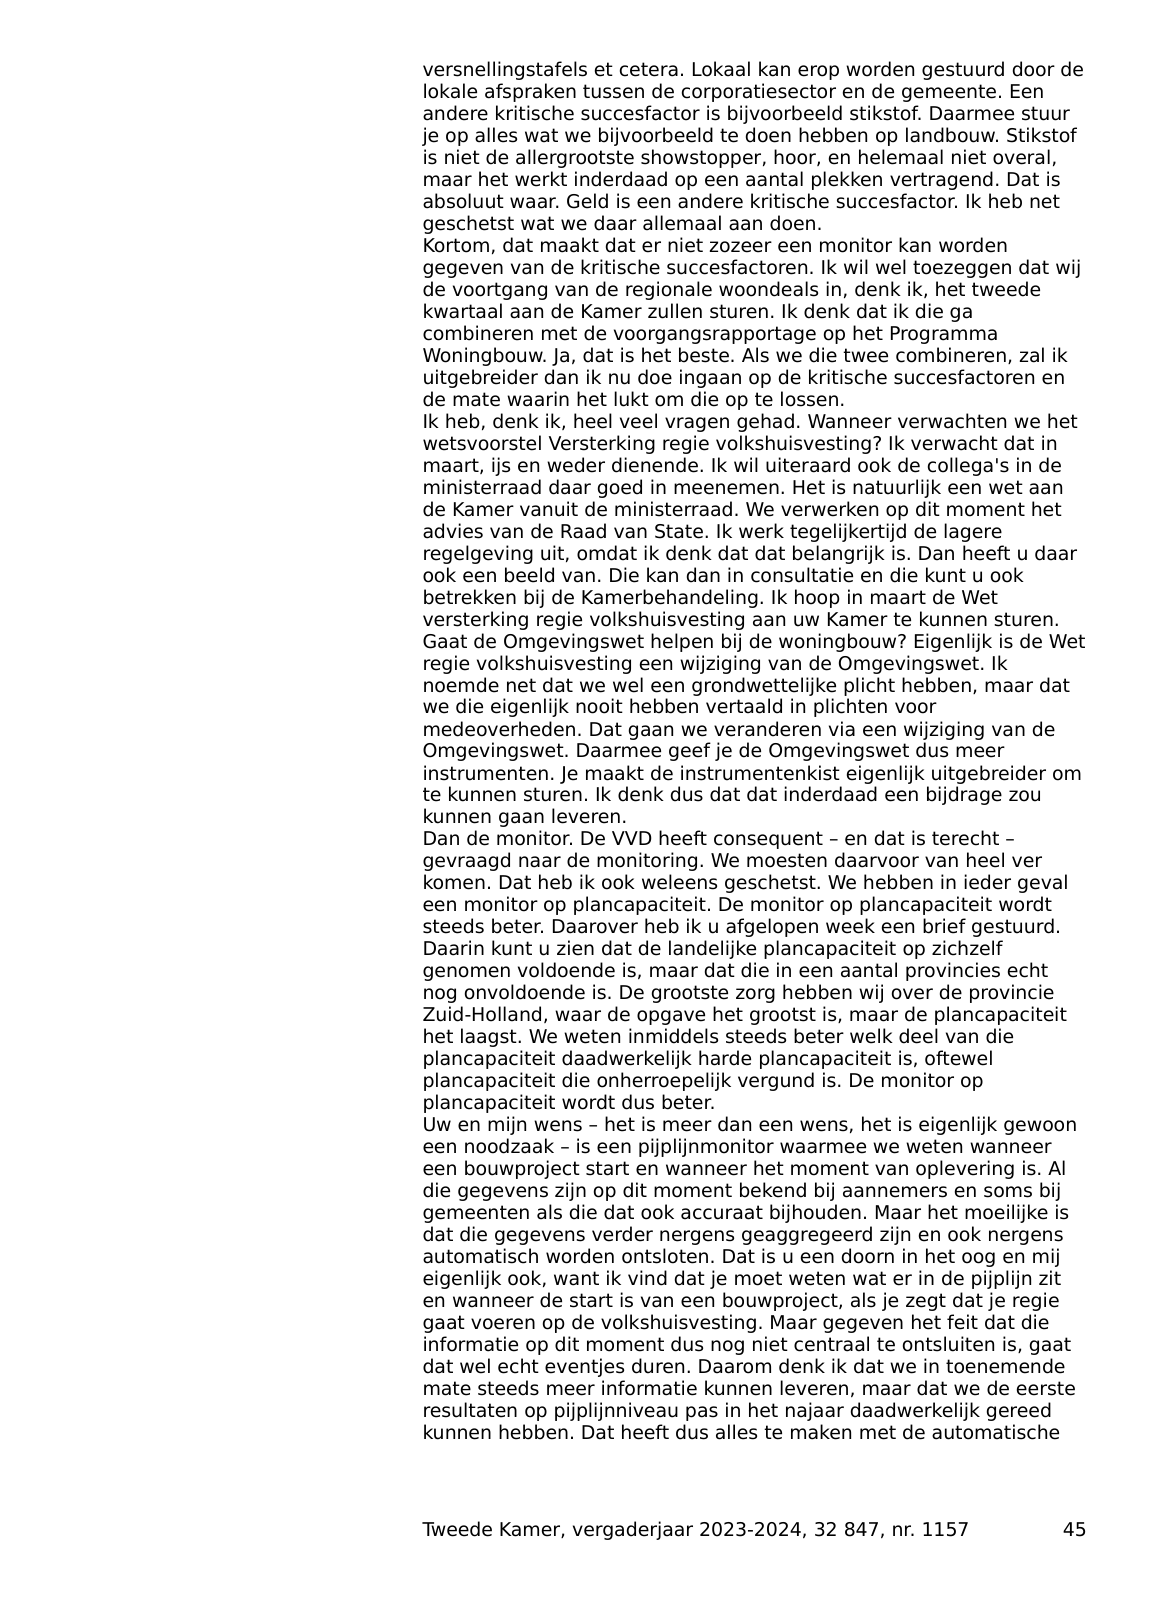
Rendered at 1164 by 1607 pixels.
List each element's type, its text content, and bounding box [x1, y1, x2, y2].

text Kortom, dat maakt dat er niet zozeer een monitor kan worden gegeven van de kritische succesfactoren. Ik wil wel toezeggen dat wij de voortgang van de regionale woondeals in, denk ik, het tweede kwartaal aan de Kamer zullen sturen. Ik denk dat ik die ga combineren met de voorgangsrapportage op het Programma Woningbouw. Ja, dat is het beste. Als we die twee combineren, zal ik uitgebreider dan ik nu doe ingaan op de kritische succesfactoren en de mate waarin het lukt om die op te lossen. [422, 235, 1087, 411]
text Dan de monitor. De VVD heeft consequent – en dat is terecht – gevraagd naar de monitoring. We moesten daarvoor van heel ver komen. Dat heb ik ook weleens geschetst. We hebben in ieder geval een monitor op plancapaciteit. De monitor op plancapaciteit wordt steeds beter. Daarover heb ik u afgelopen week een brief gestuurd. Daarin kunt u zien dat de landelijke plancapaciteit op zichzelf genomen voldoende is, maar dat die in een aantal provincies echt nog onvoldoende is. De grootste zorg hebben wij over de provincie Zuid-Holland, waar de opgave het grootst is, maar de plancapaciteit het laagst. We weten inmiddels steeds beter welk deel van die plancapaciteit daadwerkelijk harde plancapaciteit is, oftewel plancapaciteit die onherroepelijk vergund is. De monitor op plancapaciteit wordt dus beter. [422, 828, 1087, 1114]
text Gaat de Omgevingswet helpen bij de woningbouw? Eigenlijk is de Wet regie volkshuisvesting een wijziging van de Omgevingswet. Ik noemde net dat we wel een grondwettelijke plicht hebben, maar dat we die eigenlijk nooit hebben vertaald in plichten voor medeoverheden. Dat gaan we veranderen via een wijziging van de Omgevingswet. Daarmee geef je de Omgevingswet dus meer instrumenten. Je maakt de instrumentenkist eigenlijk uitgebreider om te kunnen sturen. Ik denk dus dat dat inderdaad een bijdrage zou kunnen gaan leveren. [422, 631, 1087, 828]
text versnellingstafels et cetera. Lokaal kan erop worden gestuurd door de lokale afspraken tussen de corporatiesector en de gemeente. Een andere kritische succesfactor is bijvoorbeeld stikstof. Daarmee stuur je op alles wat we bijvoorbeeld te doen hebben op landbouw. Stikstof is niet de allergrootste showstopper, hoor, en helemaal niet overal, maar het werkt inderdaad op een aantal plekken vertragend. Dat is absoluut waar. Geld is een andere kritische succesfactor. Ik heb net geschetst wat we daar allemaal aan doen. [422, 59, 1087, 235]
text Ik heb, denk ik, heel veel vragen gehad. Wanneer verwachten we het wetsvoorstel Versterking regie volkshuisvesting? Ik verwacht dat in maart, ijs en weder dienende. Ik wil uiteraard ook de collega's in de ministerraad daar goed in meenemen. Het is natuurlijk een wet aan de Kamer vanuit de ministerraad. We verwerken op dit moment het advies van de Raad van State. Ik werk tegelijkertijd de lagere regelgeving uit, omdat ik denk dat dat belangrijk is. Dan heeft u daar ook een beeld van. Die kan dan in consultatie en die kunt u ook betrekken bij de Kamerbehandeling. Ik hoop in maart de Wet versterking regie volkshuisvesting aan uw Kamer te kunnen sturen. [422, 411, 1087, 631]
text Uw en mijn wens – het is meer dan een wens, het is eigenlijk gewoon een noodzaak – is een pijplijnmonitor waarmee we weten wanneer een bouwproject start en wanneer het moment van oplevering is. Al die gegevens zijn op dit moment bekend bij aannemers en soms bij gemeenten als die dat ook accuraat bijhouden. Maar het moeilijke is dat die gegevens verder nergens geaggregeerd zijn en ook nergens automatisch worden ontsloten. Dat is u een doorn in het oog en mij eigenlijk ook, want ik vind dat je moet weten wat er in de pijplijn zit en wanneer de start is van een bouwproject, als je zegt dat je regie gaat voeren op de volkshuisvesting. Maar gegeven het feit dat die informatie op dit moment dus nog niet centraal te ontsluiten is, gaat dat wel echt eventjes duren. Daarom denk ik dat we in toenemende mate steeds meer informatie kunnen leveren, maar dat we de eerste resultaten op pijplijnniveau pas in het najaar daadwerkelijk gereed kunnen hebben. Dat heeft dus alles te maken met de automatische [422, 1114, 1087, 1444]
